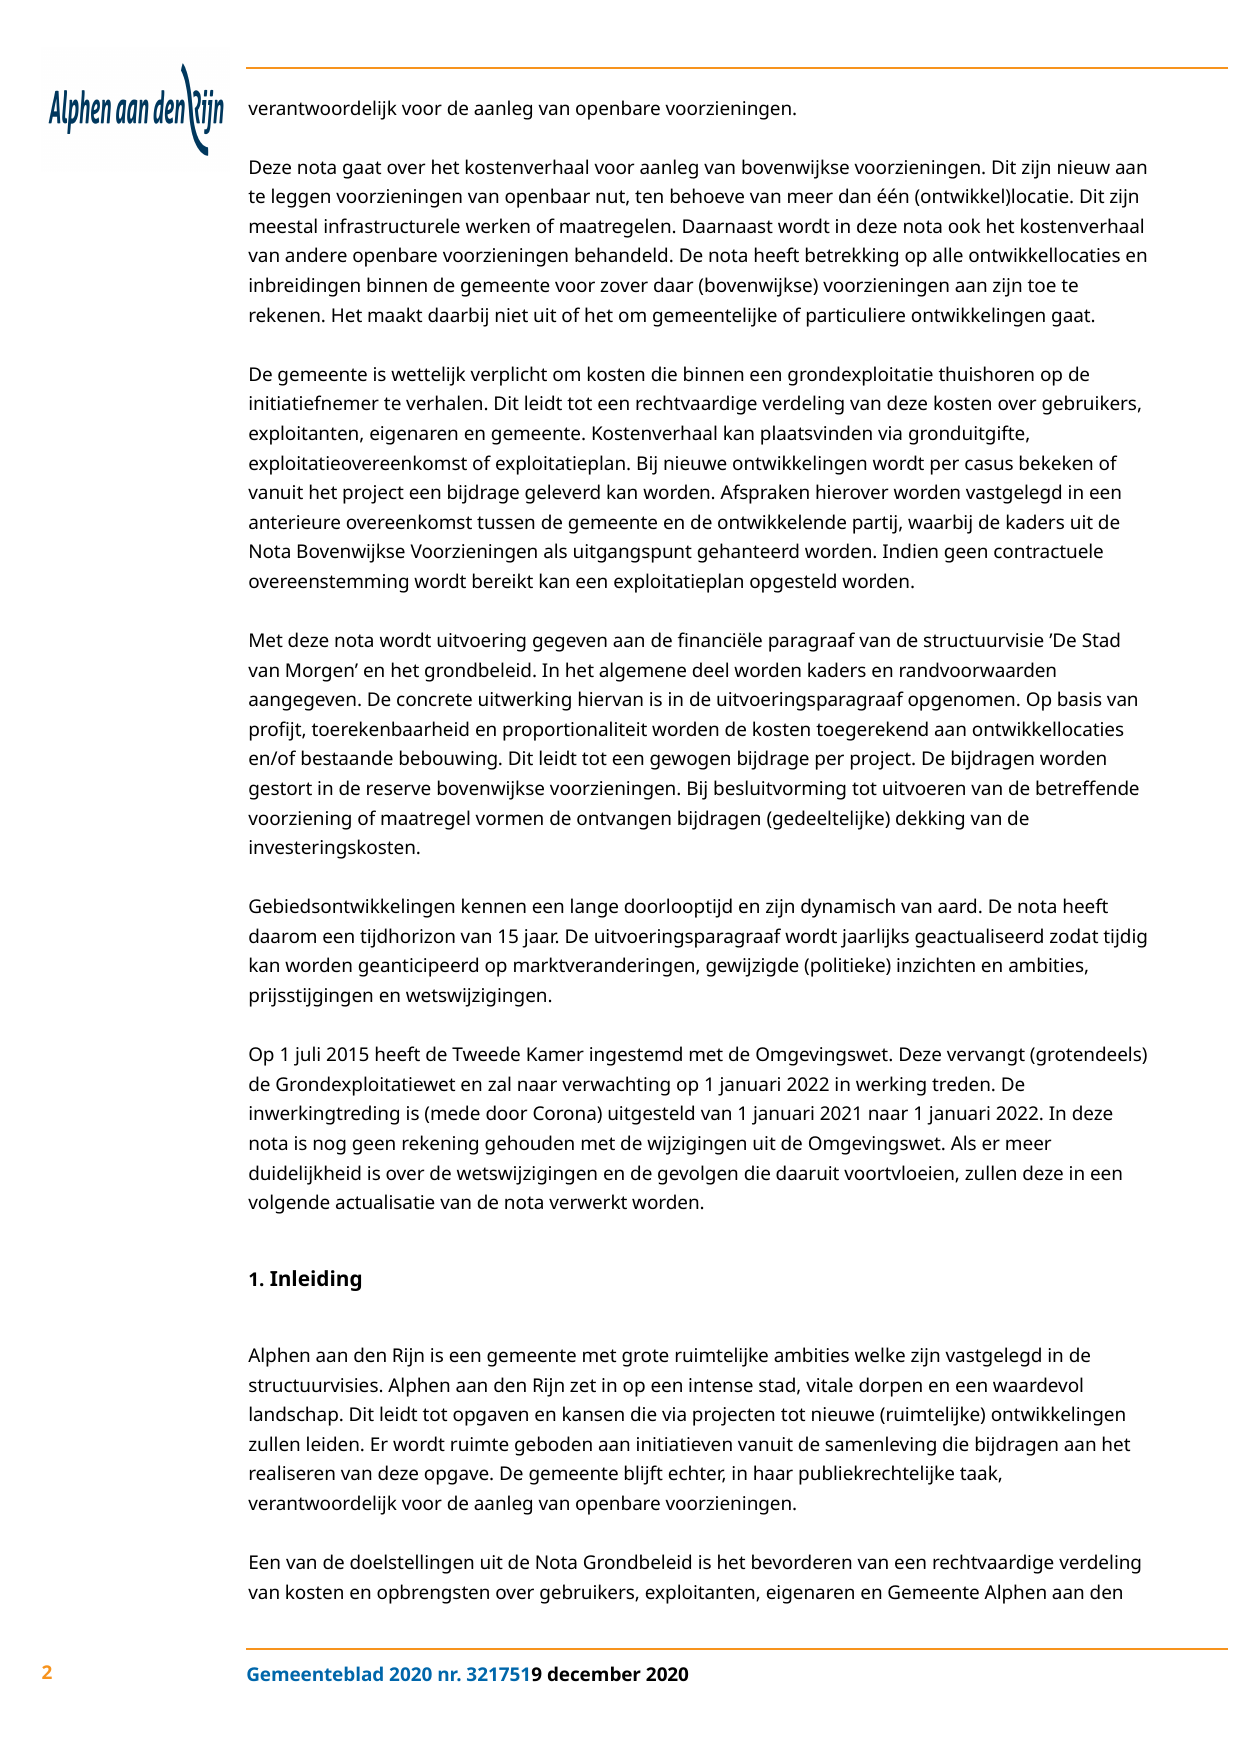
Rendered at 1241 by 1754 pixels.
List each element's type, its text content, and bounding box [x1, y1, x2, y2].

text Deze nota gaat over het kostenverhaal voor aanleg van bovenwijkse voorzieningen. Dit zijn nieuw aan te leggen voorzieningen van openbaar nut, ten behoeve van meer dan één (ontwikkel)locatie. Dit zijn meestal infrastructurele werken of maatregelen. Daarnaast wordt in deze nota ook het kostenverhaal van andere openbare voorzieningen behandeld. De nota heeft betrekking op alle ontwikkellocaties en inbreidingen binnen de gemeente voor zover daar (bovenwijkse) voorzieningen aan zijn toe te rekenen. Het maakt daarbij niet uit of het om gemeentelijke of particuliere ontwikkelingen gaat. [248, 154, 1152, 328]
text Met deze nota wordt uitvoering gegeven aan de financiële paragraaf van de structuurvisie ʹDe Stad van Morgenʹ en het grondbeleid. In het algemene deel worden kaders en randvoorwaarden aangegeven. De concrete uitwerking hiervan is in de uitvoeringsparagraaf opgenomen. Op basis van profijt, toerekenbaarheid en proportionaliteit worden de kosten toegerekend aan ontwikkellocaties en/of bestaande bebouwing. Dit leidt tot een gewogen bijdrage per project. De bijdragen worden gestort in de reserve bovenwijkse voorzieningen. Bij besluitvorming tot uitvoeren van de betreffende voorziening of maatregel vormen de ontvangen bijdragen (gedeeltelijke) dekking van de investeringskosten. [248, 627, 1152, 860]
text 1. Inleiding [248, 1264, 1152, 1293]
text Op 1 juli 2015 heeft de Tweede Kamer ingestemd met de Omgevingswet. Deze vervangt (grotendeels) de Grondexploitatiewet en zal naar verwachting op 1 januari 2022 in werking treden. De inwerkingtreding is (mede door Corona) uitgesteld van 1 januari 2021 naar 1 januari 2022. In deze nota is nog geen rekening gehouden met de wijzigingen uit de Omgevingswet. Als er meer duidelijkheid is over de wetswijzigingen en de gevolgen die daaruit voortvloeien, zullen deze in een volgende actualisatie van de nota verwerkt worden. [248, 1041, 1152, 1215]
text verantwoordelijk voor de aanleg van openbare voorzieningen. [248, 95, 1152, 121]
text Gebiedsontwikkelingen kennen een lange doorlooptijd en zijn dynamisch van aard. De nota heeft daarom een tijdhorizon van 15 jaar. De uitvoeringsparagraaf wordt jaarlijks geactualiseerd zodat tijdig kan worden geanticipeerd op marktveranderingen, gewijzigde (politieke) inzichten en ambities, prijsstijgingen en wetswijzigingen. [248, 893, 1152, 1008]
picture [41, 47, 231, 172]
text Alphen aan den Rijn is een gemeente met grote ruimtelijke ambities welke zijn vastgelegd in de structuurvisies. Alphen aan den Rijn zet in op een intense stad, vitale dorpen en een waardevol landschap. Dit leidt tot opgaven en kansen die via projecten tot nieuwe (ruimtelijke) ontwikkelingen zullen leiden. Er wordt ruimte geboden aan initiatieven vanuit de samenleving die bijdragen aan het realiseren van deze opgave. De gemeente blijft echter, in haar publiekrechtelijke taak, verantwoordelijk voor de aanleg van openbare voorzieningen. [248, 1342, 1152, 1516]
text Een van de doelstellingen uit de Nota Grondbeleid is het bevorderen van een rechtvaardige verdeling van kosten en opbrengsten over gebruikers, exploitanten, eigenaren en Gemeente Alphen aan den [248, 1549, 1152, 1605]
text De gemeente is wettelijk verplicht om kosten die binnen een grondexploitatie thuishoren op de initiatiefnemer te verhalen. Dit leidt tot een rechtvaardige verdeling van deze kosten over gebruikers, exploitanten, eigenaren en gemeente. Kostenverhaal kan plaatsvinden via gronduitgifte, exploitatieovereenkomst of exploitatieplan. Bij nieuwe ontwikkelingen wordt per casus bekeken of vanuit het project een bijdrage geleverd kan worden. Afspraken hierover worden vastgelegd in een anterieure overeenkomst tussen de gemeente en de ontwikkelende partij, waarbij de kaders uit de Nota Bovenwijkse Voorzieningen als uitgangspunt gehanteerd worden. Indien geen contractuele overeenstemming wordt bereikt kan een exploitatieplan opgesteld worden. [248, 361, 1152, 594]
